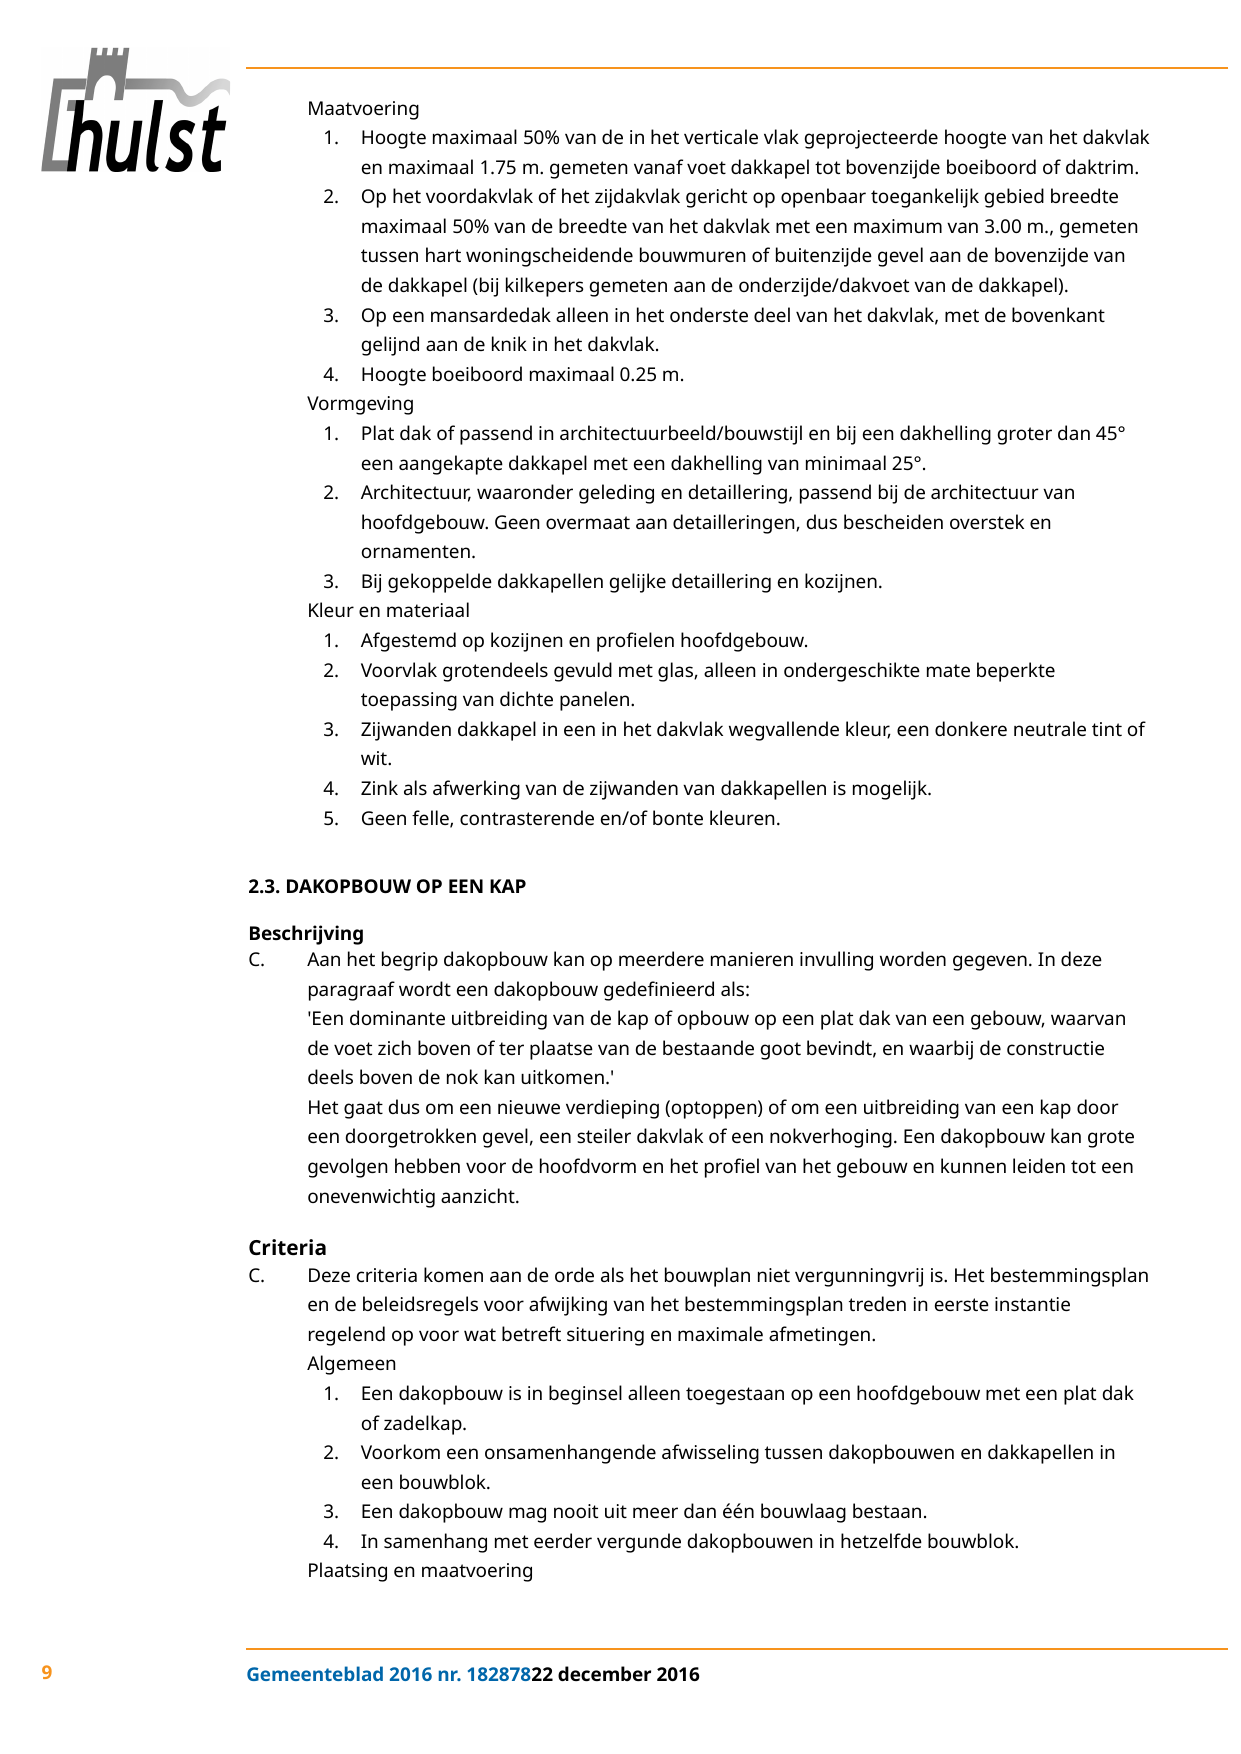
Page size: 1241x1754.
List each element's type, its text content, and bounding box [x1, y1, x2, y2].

list Hoogte maximaal 50% van de in het verticale vlak geprojecteerde hoogte van het dakvlak en maximaal 1.75 m. gemeten vanaf voet dakkapel tot bovenzijde boeiboord of daktrim. [323, 124, 1152, 180]
list Een dakopbouw mag nooit uit meer dan één bouwlaag bestaan. [323, 1498, 1152, 1524]
list Op het voordakvlak of het zijdakvlak gericht op openbaar toegankelijk gebied breedte maximaal 50% van de breedte van het dakvlak met een maximum van 3.00 m., gemeten tussen hart woningscheidende bouwmuren of buitenzijde gevel aan de bovenzijde van de dakkapel (bij kilkepers gemeten aan de onderzijde/dakvoet van de dakkapel). [323, 183, 1152, 298]
list Plaatsing en maatvoering [248, 1558, 1152, 1583]
list Bij gekoppelde dakkapellen gelijke detaillering en kozijnen. [323, 568, 1152, 594]
list Zijwanden dakkapel in een in het dakvlak wegvallende kleur, een donkere neutrale tint of wit. [323, 716, 1152, 771]
list Deze criteria komen aan de orde als het bouwplan niet vergunningvrij is. Het bestemmingsplan en de beleidsregels voor afwijking van het bestemmingsplan treden in eerste instantie regelend op voor wat betreft situering en maximale afmetingen. [248, 1262, 1152, 1347]
list Het gaat dus om een nieuwe verdieping (optoppen) of om een uitbreiding van een kap door een doorgetrokken gevel, een steiler dakvlak of een nokverhoging. Een dakopbouw kan grote gevolgen hebben voor de hoofdvorm en het profiel van het gebouw en kunnen leiden tot een onevenwichtig aanzicht. [248, 1094, 1152, 1209]
list Op een mansardedak alleen in het onderste deel van het dakvlak, met de bovenkant gelijnd aan de knik in het dakvlak. [323, 302, 1152, 357]
list Geen felle, contrasterende en/of bonte kleuren. [323, 805, 1152, 831]
list Vormgeving [248, 391, 1152, 416]
list Kleur en materiaal [248, 598, 1152, 623]
list Hoogte boeiboord maximaal 0.25 m. [323, 361, 1152, 387]
list Algemeen [248, 1351, 1152, 1376]
list Architectuur, waaronder geleding en detaillering, passend bij de architectuur van hoofdgebouw. Geen overmaat aan detailleringen, dus bescheiden overstek en ornamenten. [323, 479, 1152, 564]
text 2.3. DAKOPBOUW OP EEN KAP [248, 871, 1152, 900]
list Plat dak of passend in architectuurbeeld/bouwstijl en bij een dakhelling groter dan 45° een aangekapte dakkapel met een dakhelling van minimaal 25°. [323, 420, 1152, 476]
list 'Een dominante uitbreiding van de kap of opbouw op een plat dak van een gebouw, waarvan de voet zich boven of ter plaatse van de bestaande goot bevindt, en waarbij de constructie deels boven de nok kan uitkomen.' [248, 1005, 1152, 1090]
picture [41, 47, 231, 172]
list In samenhang met eerder vergunde dakopbouwen in hetzelfde bouwblok. [323, 1528, 1152, 1554]
list Voorkom een onsamenhangende afwisseling tussen dakopbouwen en dakkapellen in een bouwblok. [323, 1439, 1152, 1494]
list Maatvoering [248, 95, 1152, 121]
list Afgestemd op kozijnen en profielen hoofdgebouw. [323, 627, 1152, 653]
list Een dakopbouw is in beginsel alleen toegestaan op een hoofdgebouw met een plat dak of zadelkap. [323, 1380, 1152, 1435]
list Voorvlak grotendeels gevuld met glas, alleen in ondergeschikte mate beperkte toepassing van dichte panelen. [323, 657, 1152, 712]
list Aan het begrip dakopbouw kan op meerdere manieren invulling worden gegeven. In deze paragraaf wordt een dakopbouw gedefinieerd als: [248, 946, 1152, 1002]
text Beschrijving [248, 921, 1152, 946]
list Zink als afwerking van de zijwanden van dakkapellen is mogelijk. [323, 775, 1152, 801]
text Criteria [248, 1233, 1152, 1262]
